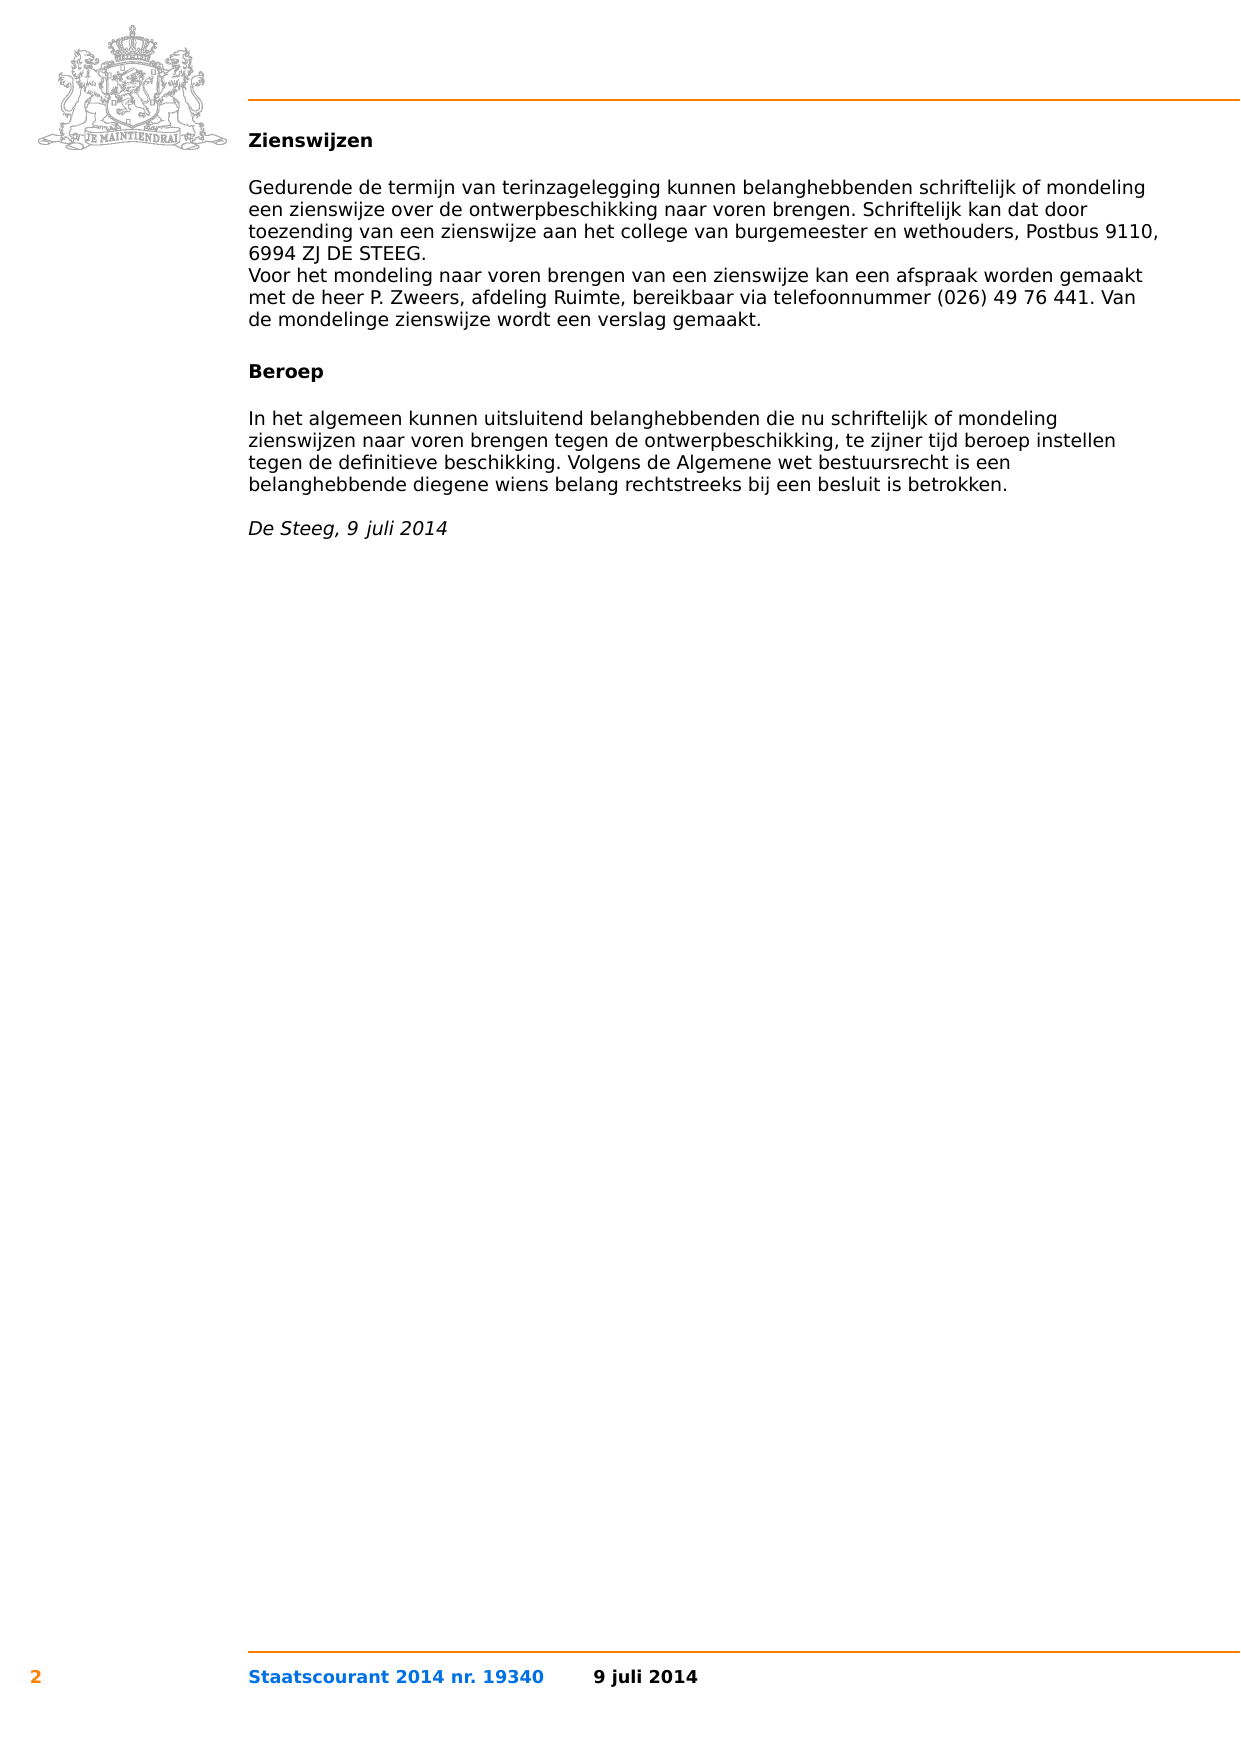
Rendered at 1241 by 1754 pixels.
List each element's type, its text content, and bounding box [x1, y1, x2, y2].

text In het algemeen kunnen uitsluitend belanghebbenden die nu schriftelijk of mondeling zienswijzen naar voren brengen tegen de ontwerpbeschikking, te zijner tijd beroep instellen tegen de definitieve beschikking. Volgens de Algemene wet bestuursrecht is een belanghebbende diegene wiens belang rechtstreeks bij een besluit is betrokken. [248, 408, 1163, 496]
text Voor het mondeling naar voren brengen van een zienswijze kan een afspraak worden gemaakt met de heer P. Zweers, afdeling Ruimte, bereikbaar via telefoonnummer (026) 49 76 441. Van de mondelinge zienswijze wordt een verslag gemaakt. [248, 265, 1163, 331]
text De Steeg, 9 juli 2014 [248, 517, 1163, 539]
subtitle Beroep [248, 361, 1163, 383]
subtitle Zienswijzen [248, 130, 1163, 152]
picture [38, 25, 227, 150]
text Gedurende de termijn van terinzagelegging kunnen belanghebbenden schriftelijk of mondeling een zienswijze over de ontwerpbeschikking naar voren brengen. Schriftelijk kan dat door toezending van een zienswijze aan het college van burgemeester en wethouders, Postbus 9110, 6994 ZJ DE STEEG. [248, 177, 1163, 265]
